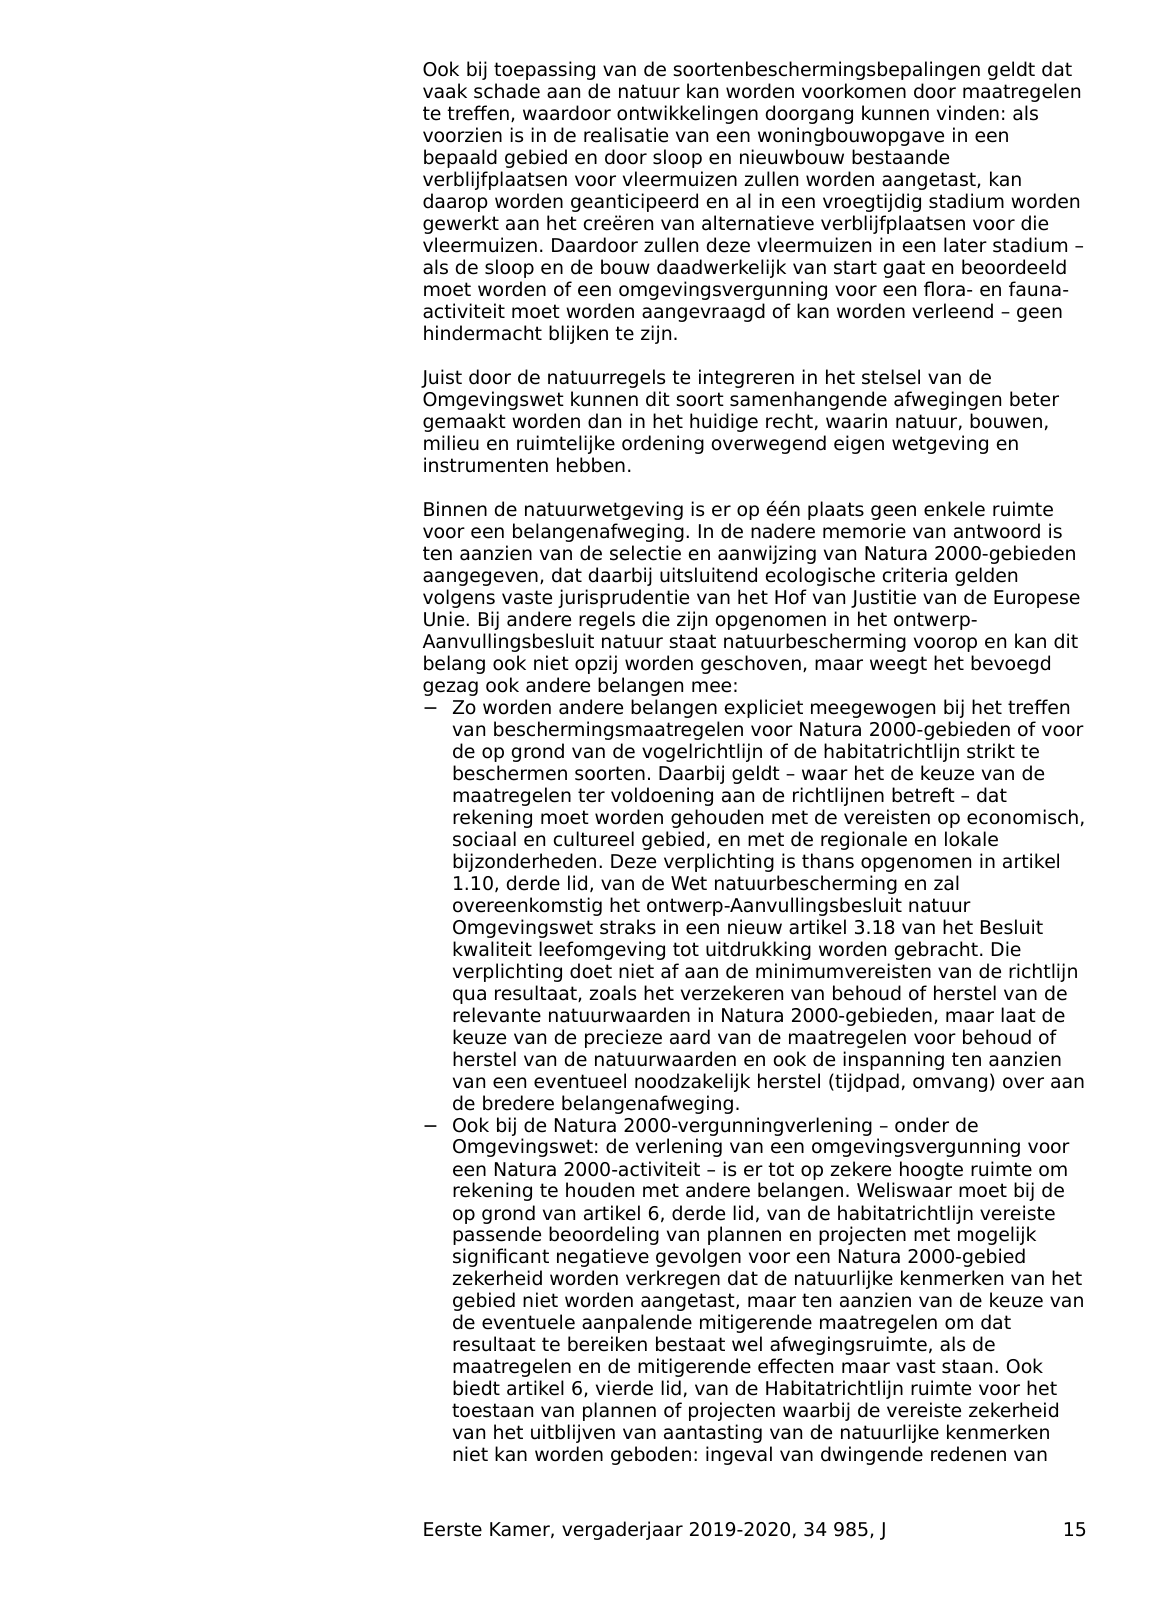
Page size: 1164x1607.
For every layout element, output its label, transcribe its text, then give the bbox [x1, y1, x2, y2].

text Binnen de natuurwetgeving is er op één plaats geen enkele ruimte voor een belangenafweging. In de nadere memorie van antwoord is ten aanzien van de selectie en aanwijzing van Natura 2000-gebieden aangegeven, dat daarbij uitsluitend ecologische criteria gelden volgens vaste jurisprudentie van het Hof van Justitie van de Europese Unie. Bij andere regels die zijn opgenomen in het ontwerp-Aanvullingsbesluit natuur staat natuurbescherming voorop en kan dit belang ook niet opzij worden geschoven, maar weegt het bevoegd gezag ook andere belangen mee: [422, 499, 1087, 697]
text Juist door de natuurregels te integreren in het stelsel van de Omgevingswet kunnen dit soort samenhangende afwegingen beter gemaakt worden dan in het huidige recht, waarin natuur, bouwen, milieu en ruimtelijke ordening overwegend eigen wetgeving en instrumenten hebben. [422, 367, 1087, 477]
text − Zo worden andere belangen expliciet meegewogen bij het treffen van beschermingsmaatregelen voor Natura 2000-gebieden of voor de op grond van de vogelrichtlijn of de habitatrichtlijn strikt te beschermen soorten. Daarbij geldt – waar het de keuze van de maatregelen ter voldoening aan de richtlijnen betreft – dat rekening moet worden gehouden met de vereisten op economisch, sociaal en cultureel gebied, en met de regionale en lokale bijzonderheden. Deze verplichting is thans opgenomen in artikel 1.10, derde lid, van de Wet natuurbescherming en zal overeenkomstig het ontwerp-Aanvullingsbesluit natuur Omgevingswet straks in een nieuw artikel 3.18 van het Besluit kwaliteit leefomgeving tot uitdrukking worden gebracht. Die verplichting doet niet af aan de minimumvereisten van de richtlijn qua resultaat, zoals het verzekeren van behoud of herstel van de relevante natuurwaarden in Natura 2000-gebieden, maar laat de keuze van de precieze aard van de maatregelen voor behoud of herstel van de natuurwaarden en ook de inspanning ten aanzien van een eventueel noodzakelijk herstel (tijdpad, omvang) over aan de bredere belangenafweging. [422, 697, 1087, 1114]
text Ook bij toepassing van de soortenbeschermingsbepalingen geldt dat vaak schade aan de natuur kan worden voorkomen door maatregelen te treffen, waardoor ontwikkelingen doorgang kunnen vinden: als voorzien is in de realisatie van een woningbouwopgave in een bepaald gebied en door sloop en nieuwbouw bestaande verblijfplaatsen voor vleermuizen zullen worden aangetast, kan daarop worden geanticipeerd en al in een vroegtijdig stadium worden gewerkt aan het creëren van alternatieve verblijfplaatsen voor die vleermuizen. Daardoor zullen deze vleermuizen in een later stadium – als de sloop en de bouw daadwerkelijk van start gaat en beoordeeld moet worden of een omgevingsvergunning voor een flora- en fauna-activiteit moet worden aangevraagd of kan worden verleend – geen hindermacht blijken te zijn. [422, 59, 1087, 345]
text − Ook bij de Natura 2000-vergunningverlening – onder de Omgevingswet: de verlening van een omgevingsvergunning voor een Natura 2000-activiteit – is er tot op zekere hoogte ruimte om rekening te houden met andere belangen. Weliswaar moet bij de op grond van artikel 6, derde lid, van de habitatrichtlijn vereiste passende beoordeling van plannen en projecten met mogelijk significant negatieve gevolgen voor een Natura 2000-gebied zekerheid worden verkregen dat de natuurlijke kenmerken van het gebied niet worden aangetast, maar ten aanzien van de keuze van de eventuele aanpalende mitigerende maatregelen om dat resultaat te bereiken bestaat wel afwegingsruimte, als de maatregelen en de mitigerende effecten maar vast staan. Ook biedt artikel 6, vierde lid, van de Habitatrichtlijn ruimte voor het toestaan van plannen of projecten waarbij de vereiste zekerheid van het uitblijven van aantasting van de natuurlijke kenmerken niet kan worden geboden: ingeval van dwingende redenen van [422, 1114, 1087, 1466]
